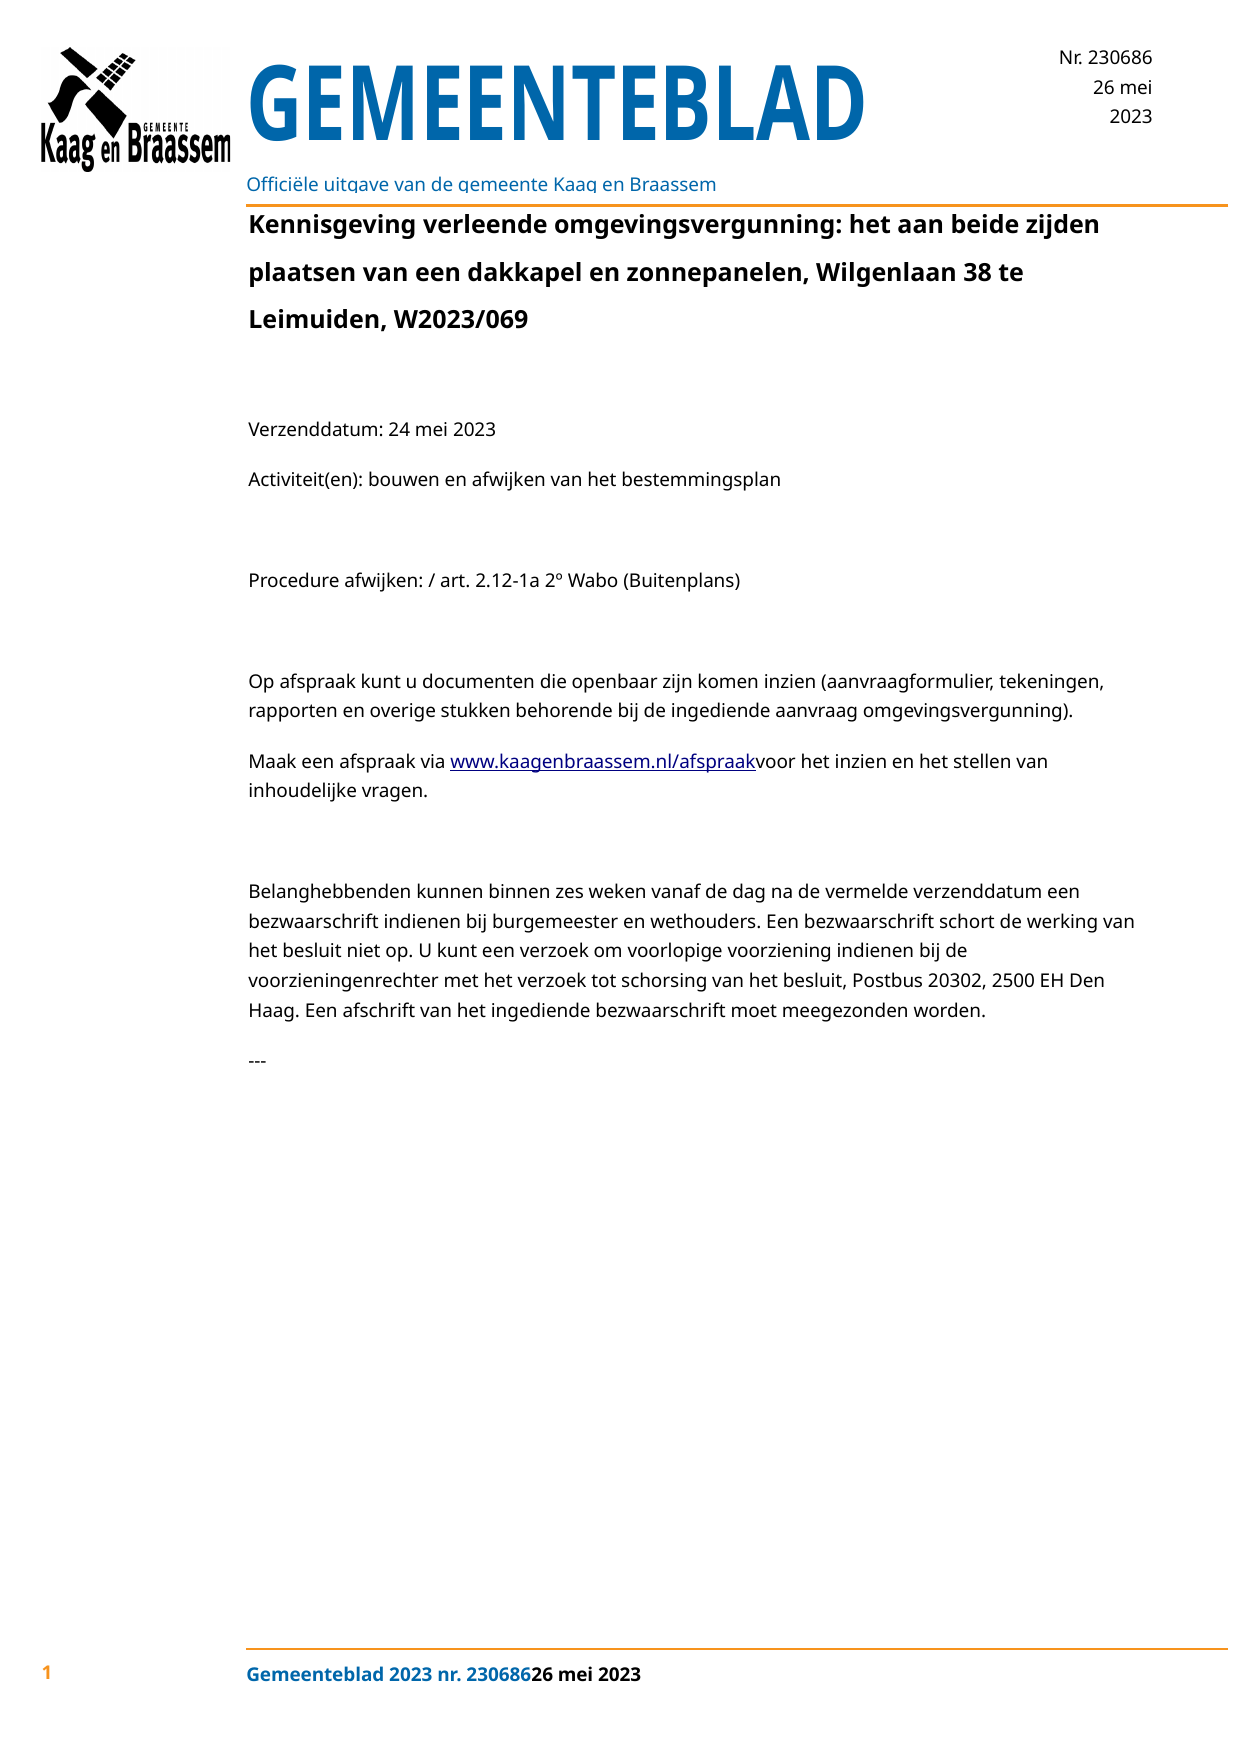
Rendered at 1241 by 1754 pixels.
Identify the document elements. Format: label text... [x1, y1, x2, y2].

text Activiteit(en): bouwen en afwijken van het bestemmingsplan [248, 466, 1152, 492]
text Op afspraak kunt u documenten die openbaar zijn komen inzien (aanvraagformulier, tekeningen, rapporten en overige stukken behorende bij de ingediende aanvraag omgevingsvergunning). [248, 668, 1152, 723]
text Procedure afwijken: / art. 2.12-1a 2º Wabo (Buitenplans) [248, 567, 1152, 593]
picture [41, 47, 231, 172]
text Belanghebbenden kunnen binnen zes weken vanaf de dag na de vermelde verzenddatum een bezwaarschrift indienen bij burgemeester en wethouders. Een bezwaarschrift schort de werking van het besluit niet op. U kunt een verzoek om voorlopige voorziening indienen bij de voorzieningenrechter met het verzoek tot schorsing van het besluit, Postbus 20302, 2500 EH Den Haag. Een afschrift van het ingediende bezwaarschrift moet meegezonden worden. [248, 878, 1152, 1022]
text Verzenddatum: 24 mei 2023 [248, 416, 1152, 442]
text --- [248, 1047, 1152, 1073]
text Maak een afspraak via www.kaagenbraassem.nl/afspraakvoor het inzien en het stellen van inhoudelijke vragen. [248, 748, 1152, 803]
text Kennisgeving verleende omgevingsvergunning: het aan beide zijden plaatsen van een dakkapel en zonnepanelen, Wilgenlaan 38 te Leimuiden, W2023/069 [248, 207, 1152, 336]
